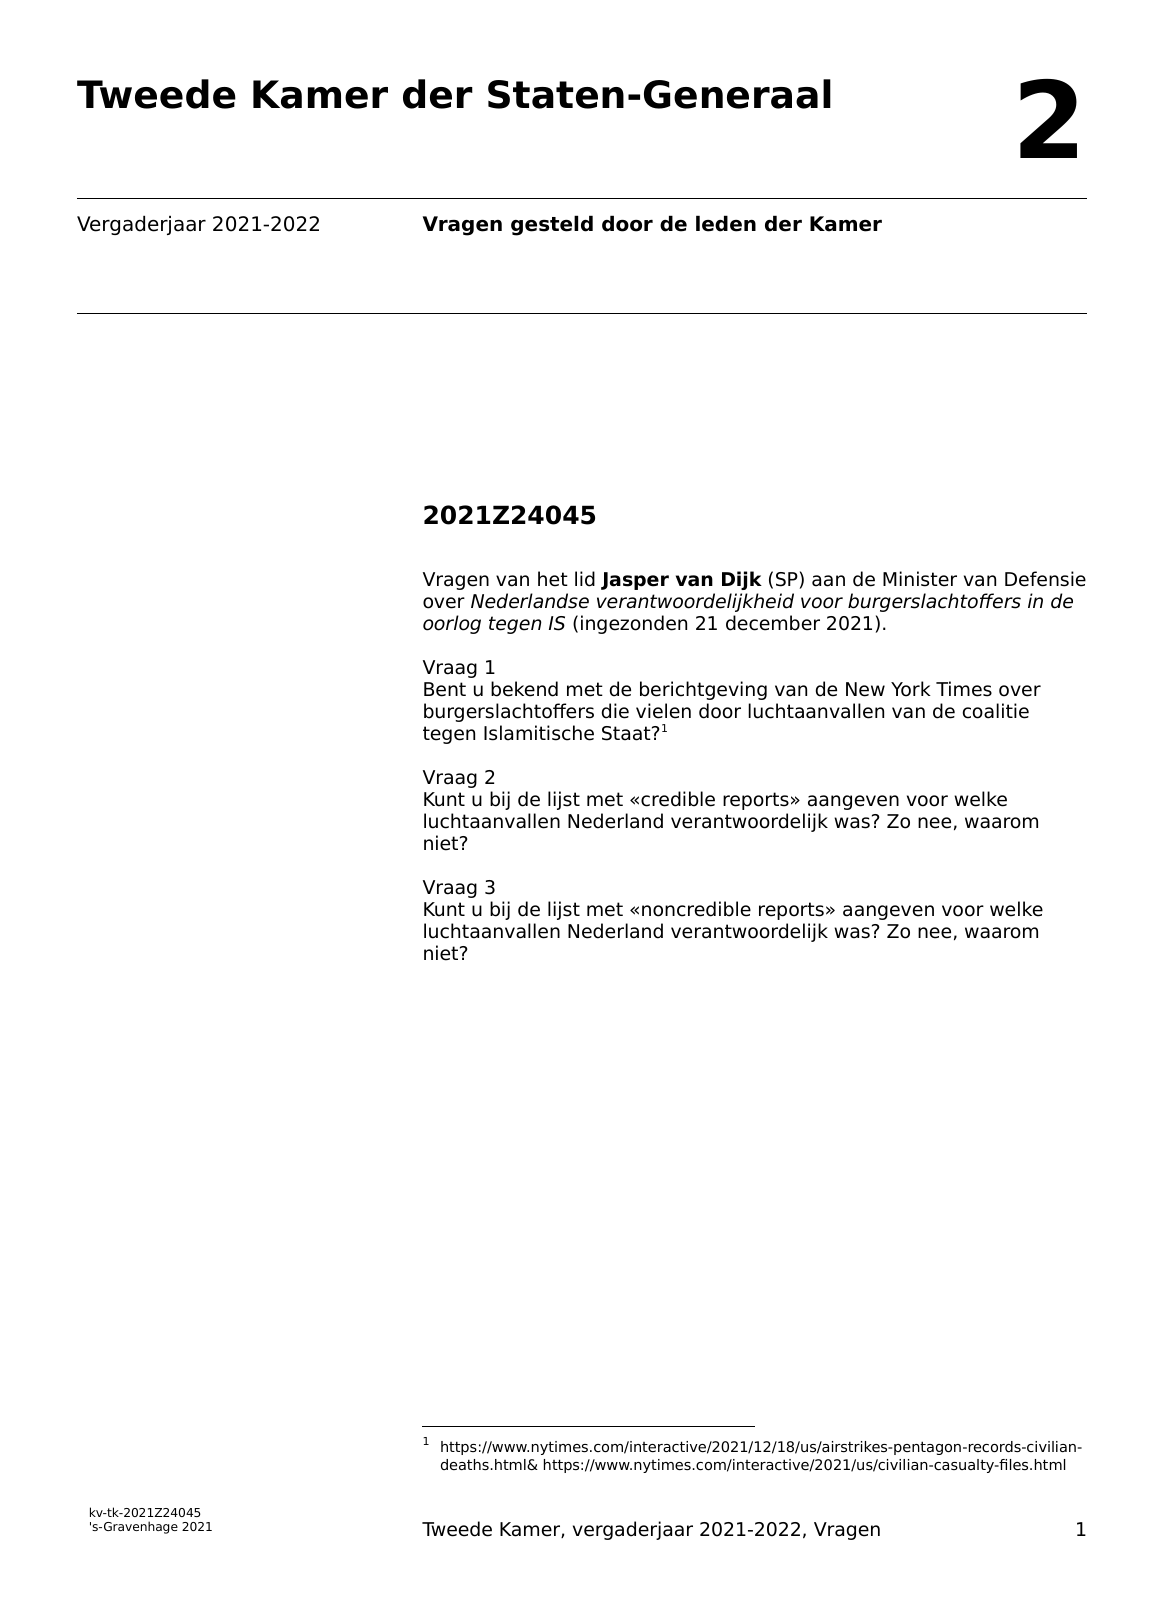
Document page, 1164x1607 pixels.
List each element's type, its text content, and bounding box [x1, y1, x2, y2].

text Vraag 1 [422, 657, 1087, 679]
table_cell Vergaderjaar 2021-2022 [77, 199, 422, 313]
text Vraag 3 [422, 877, 1087, 899]
table_cell Vragen gesteld door de leden der Kamer [422, 199, 1087, 313]
text kv-tk-2021Z24045 [88, 1506, 323, 1520]
text https://www.nytimes.com/interactive/2021/12/18/us/airstrikes-pentagon-records-civilian-deaths.html& https://www.nytimes.com/interactive/2021/us/civilian-casualty-files.html [422, 1435, 1087, 1474]
text Kunt u bij de lijst met «noncredible reports» aangeven voor welke luchtaanvallen Nederland verantwoordelijk was? Zo nee, waarom niet? [422, 899, 1087, 965]
text Vraag 2 [422, 767, 1087, 789]
text 2021Z24045 [422, 501, 1087, 531]
text Bent u bekend met de berichtgeving van de New York Times over burgerslachtoffers die vielen door luchtaanvallen van de coalitie tegen Islamitische Staat? [422, 679, 1087, 745]
table_header 2 [886, 59, 1087, 198]
text Vragen van het lid Jasper van Dijk (SP) aan de Minister van Defensie over Nederlandse verantwoordelijkheid voor burgerslachtoffers in de oorlog tegen IS (ingezonden 21 december 2021). [422, 569, 1087, 635]
text Kunt u bij de lijst met «credible reports» aangeven voor welke luchtaanvallen Nederland verantwoordelijk was? Zo nee, waarom niet? [422, 789, 1087, 855]
text 's-Gravenhage 2021 [88, 1520, 323, 1534]
table_header Tweede Kamer der Staten-Generaal [77, 59, 886, 198]
